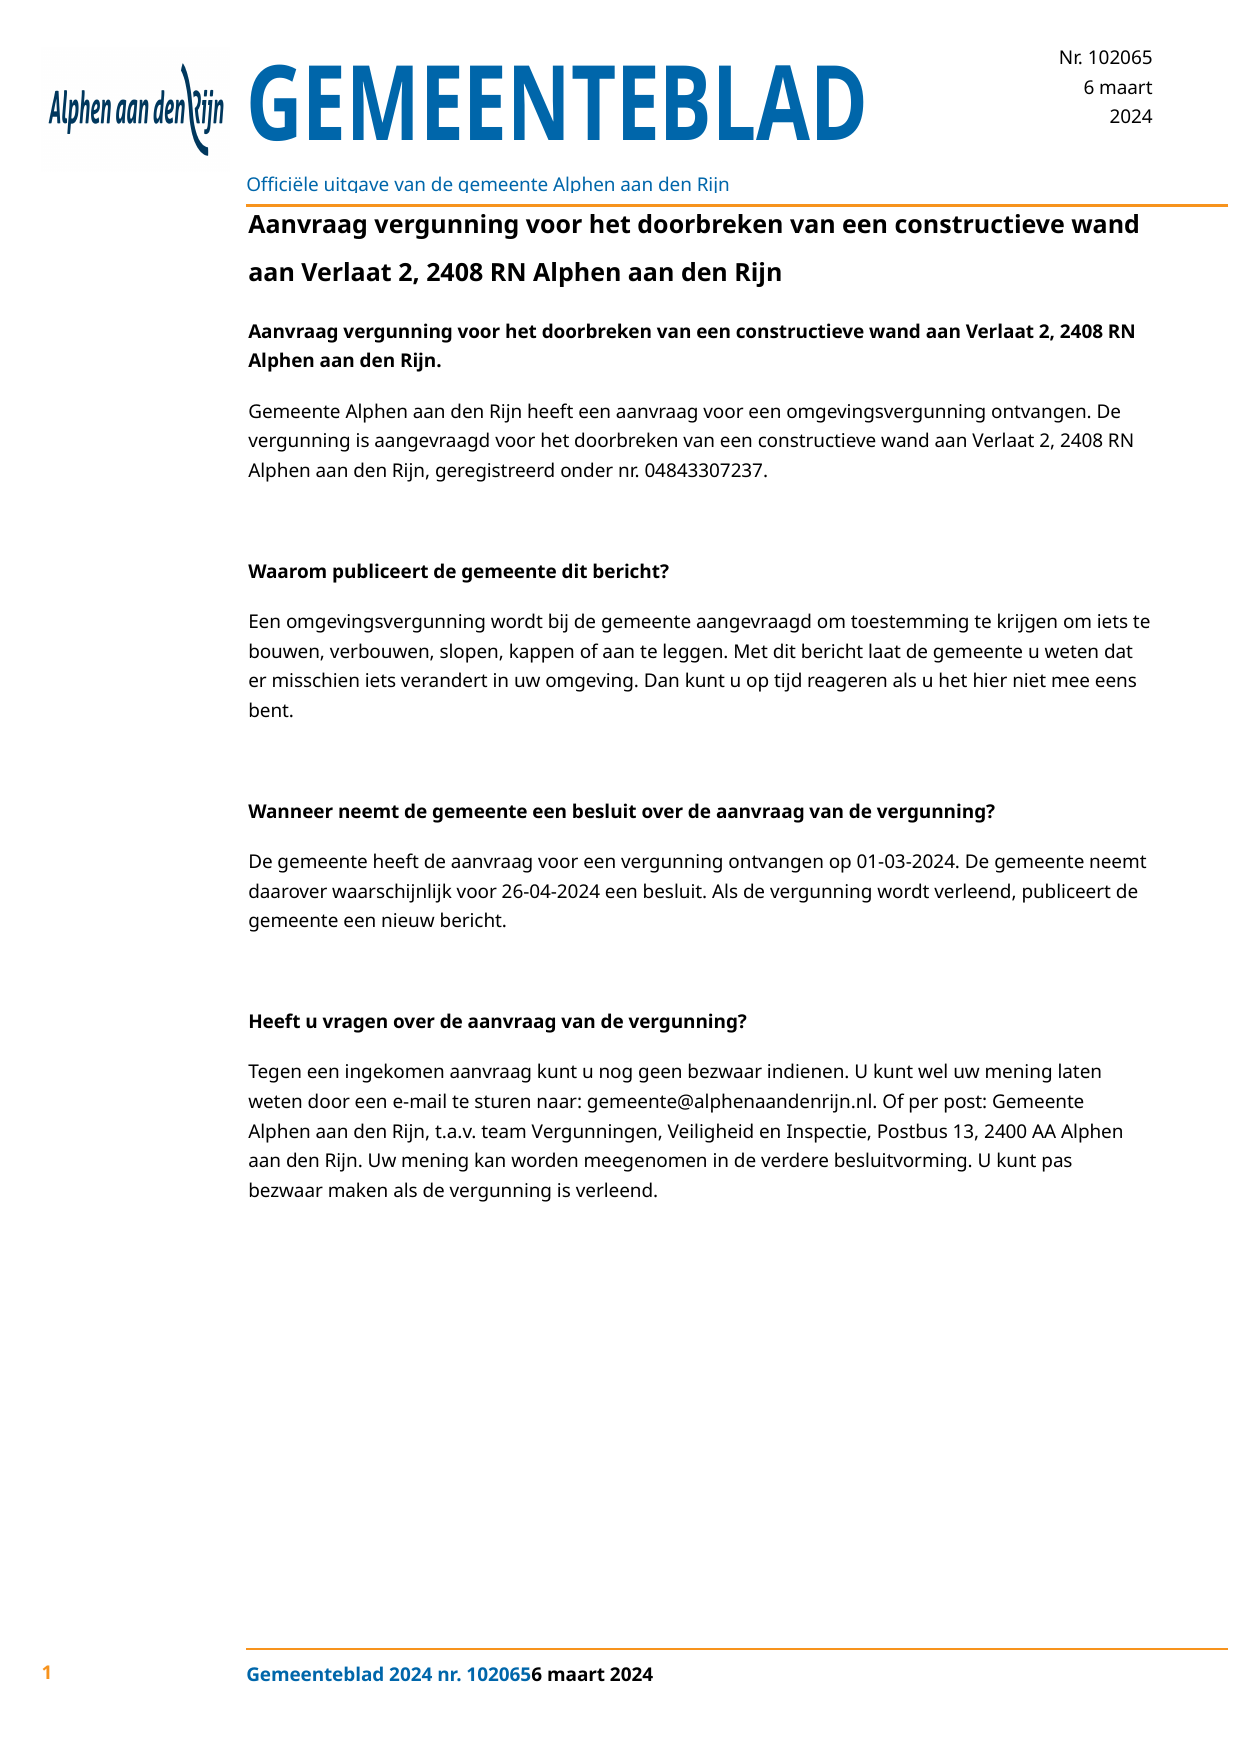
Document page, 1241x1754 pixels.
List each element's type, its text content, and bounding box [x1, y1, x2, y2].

text Heeft u vragen over de aanvraag van de vergunning? [248, 1008, 1152, 1034]
text Gemeente Alphen aan den Rijn heeft een aanvraag voor een omgevingsvergunning ontvangen. De vergunning is aangevraagd voor het doorbreken van een constructieve wand aan Verlaat 2, 2408 RN Alphen aan den Rijn, geregistreerd onder nr. 04843307237. [248, 398, 1152, 483]
text De gemeente heeft de aanvraag voor een vergunning ontvangen op 01-03-2024. De gemeente neemt daarover waarschijnlijk voor 26-04-2024 een besluit. Als de vergunning wordt verleend, publiceert de gemeente een nieuw bericht. [248, 848, 1152, 933]
picture [41, 47, 231, 172]
text Aanvraag vergunning voor het doorbreken van een constructieve wand aan Verlaat 2, 2408 RN Alphen aan den Rijn [248, 207, 1152, 288]
text Een omgevingsvergunning wordt bij de gemeente aangevraagd om toestemming te krijgen om iets te bouwen, verbouwen, slopen, kappen of aan te leggen. Met dit bericht laat de gemeente u weten dat er misschien iets verandert in uw omgeving. Dan kunt u op tijd reageren als u het hier niet mee eens bent. [248, 608, 1152, 723]
text Waarom publiceert de gemeente dit bericht? [248, 558, 1152, 584]
text Wanneer neemt de gemeente een besluit over de aanvraag van de vergunning? [248, 798, 1152, 824]
text Tegen een ingekomen aanvraag kunt u nog geen bezwaar indienen. U kunt wel uw mening laten weten door een e-mail te sturen naar: gemeente@alphenaandenrijn.nl. Of per post: Gemeente Alphen aan den Rijn, t.a.v. team Vergunningen, Veiligheid en Inspectie, Postbus 13, 2400 AA Alphen aan den Rijn. Uw mening kan worden meegenomen in de verdere besluitvorming. U kunt pas bezwaar maken als de vergunning is verleend. [248, 1059, 1152, 1203]
text Aanvraag vergunning voor het doorbreken van een constructieve wand aan Verlaat 2, 2408 RN Alphen aan den Rijn. [248, 318, 1152, 373]
